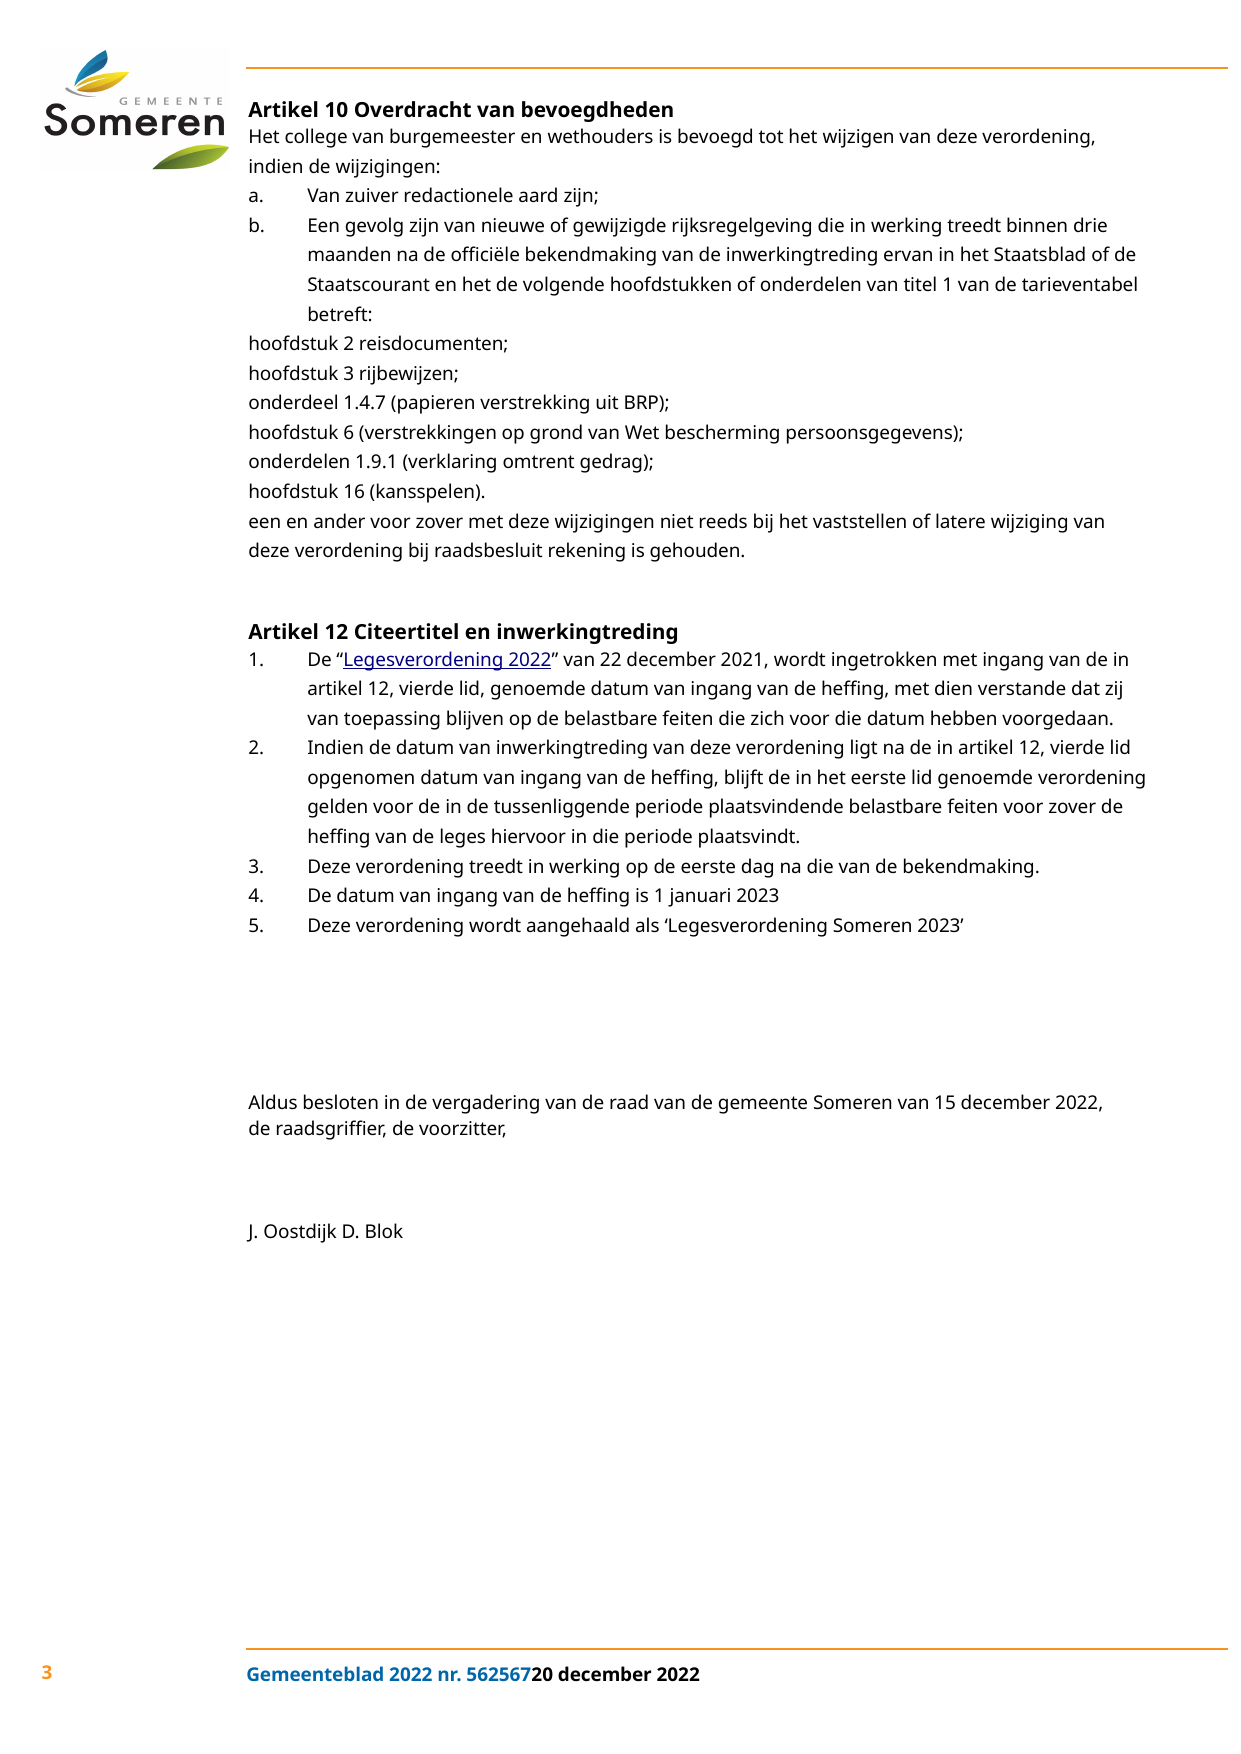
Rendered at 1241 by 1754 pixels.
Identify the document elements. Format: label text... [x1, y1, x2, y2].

text een en ander voor zover met deze wijzigingen niet reeds bij het vaststellen of latere wijziging van deze verordening bij raadsbesluit rekening is gehouden. [248, 508, 1152, 563]
list De datum van ingang van de heffing is 1 januari 2023 [248, 882, 1152, 908]
text Aldus besloten in de vergadering van de raad van de gemeente Someren van 15 december 2022, [248, 1089, 1152, 1115]
list De “Legesverordening 2022” van 22 december 2021, wordt ingetrokken met ingang van de in artikel 12, vierde lid, genoemde datum van ingang van de heffing, met dien verstande dat zij van toepassing blijven op de belastbare feiten die zich voor die datum hebben voorgedaan. [248, 646, 1152, 731]
text hoofdstuk 6 (verstrekkingen op grond van Wet bescherming persoonsgegevens); [248, 419, 1152, 445]
text hoofdstuk 16 (kansspelen). [248, 478, 1152, 504]
list Indien de datum van inwerkingtreding van deze verordening ligt na de in artikel 12, vierde lid opgenomen datum van ingang van de heffing, blijft de in het eerste lid genoemde verordening gelden voor de in de tussenliggende periode plaatsvindende belastbare feiten voor zover de heffing van de leges hiervoor in die periode plaatsvindt. [248, 734, 1152, 849]
text onderdelen 1.9.1 (verklaring omtrent gedrag); [248, 449, 1152, 474]
text de raadsgriffier, de voorzitter, [248, 1115, 1152, 1141]
text Artikel 10 Overdracht van bevoegdheden [248, 95, 1152, 123]
text Het college van burgemeester en wethouders is bevoegd tot het wijzigen van deze verordening, indien de wijzigingen: [248, 123, 1152, 178]
list Deze verordening wordt aangehaald als ‘Legesverordening Someren 2023’ [248, 912, 1152, 938]
list Van zuiver redactionele aard zijn; [248, 182, 1152, 208]
text J. Oostdijk D. Blok [248, 1218, 1152, 1244]
text onderdeel 1.4.7 (papieren verstrekking uit BRP); [248, 389, 1152, 415]
list Deze verordening treedt in werking op de eerste dag na die van de bekendmaking. [248, 853, 1152, 879]
text hoofdstuk 3 rijbewijzen; [248, 360, 1152, 386]
list Een gevolg zijn van nieuwe of gewijzigde rijksregelgeving die in werking treedt binnen drie maanden na de officiële bekendmaking van de inwerkingtreding ervan in het Staatsblad of de Staatscourant en het de volgende hoofdstukken of onderdelen van titel 1 van de tarieventabel betreft: [248, 212, 1152, 326]
text Artikel 12 Citeertitel en inwerkingtreding [248, 617, 1152, 646]
text hoofdstuk 2 reisdocumenten; [248, 330, 1152, 356]
picture [41, 47, 231, 172]
